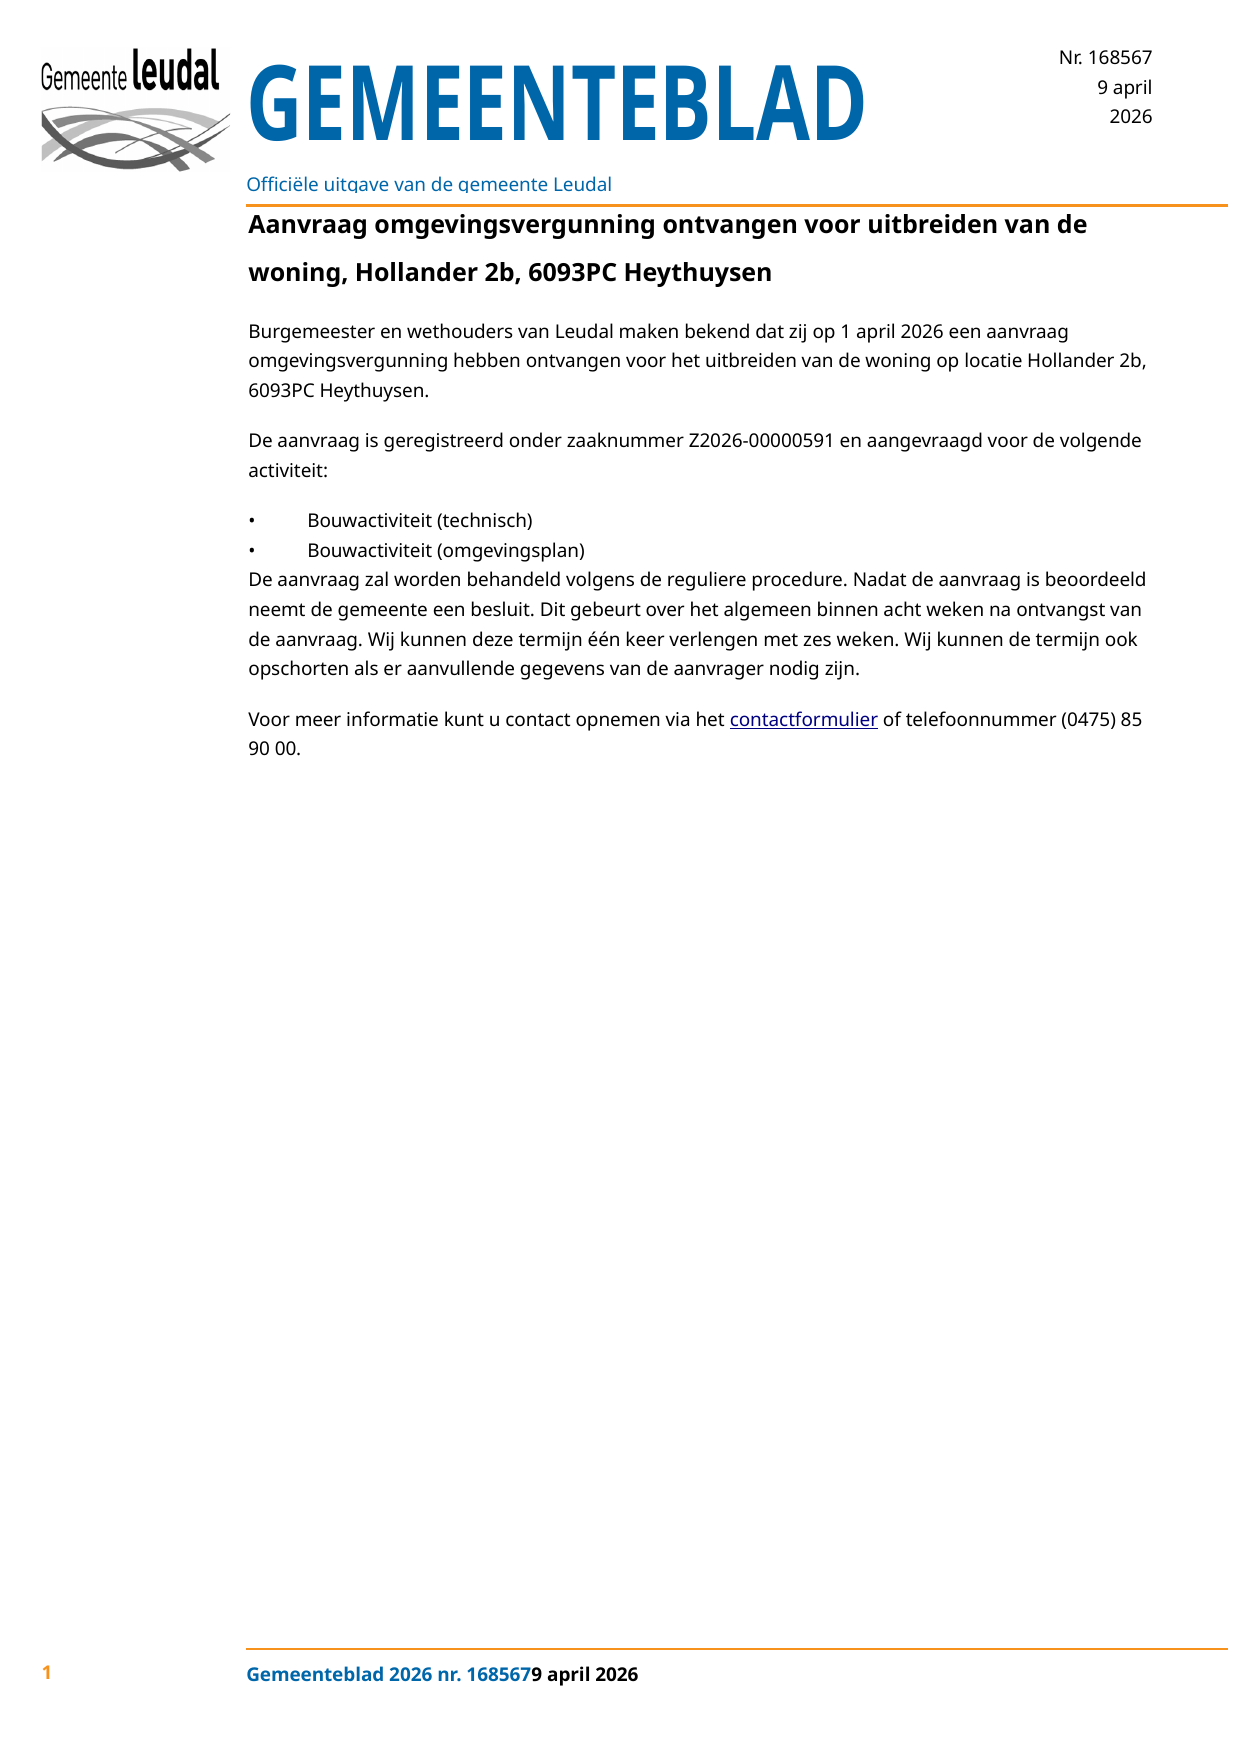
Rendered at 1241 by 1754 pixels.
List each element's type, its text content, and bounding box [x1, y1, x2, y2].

text Aanvraag omgevingsvergunning ontvangen voor uitbreiden van de woning, Hollander 2b, 6093PC Heythuysen [248, 207, 1152, 288]
text De aanvraag is geregistreerd onder zaaknummer Z2026-00000591 en aangevraagd voor de volgende activiteit: [248, 427, 1152, 483]
text Burgemeester en wethouders van Leudal maken bekend dat zij op 1 april 2026 een aanvraag omgevingsvergunning hebben ontvangen voor het uitbreiden van de woning op locatie Hollander 2b, 6093PC Heythuysen. [248, 318, 1152, 403]
picture [41, 47, 231, 172]
list Bouwactiviteit (omgevingsplan) [248, 537, 1152, 563]
text De aanvraag zal worden behandeld volgens de reguliere procedure. Nadat de aanvraag is beoordeeld neemt de gemeente een besluit. Dit gebeurt over het algemeen binnen acht weken na ontvangst van de aanvraag. Wij kunnen deze termijn één keer verlengen met zes weken. Wij kunnen de termijn ook opschorten als er aanvullende gegevens van de aanvrager nodig zijn. [248, 567, 1152, 681]
text Voor meer informatie kunt u contact opnemen via het contactformulier of telefoonnummer (0475) 85 90 00. [248, 706, 1152, 761]
list Bouwactiviteit (technisch) [248, 507, 1152, 533]
